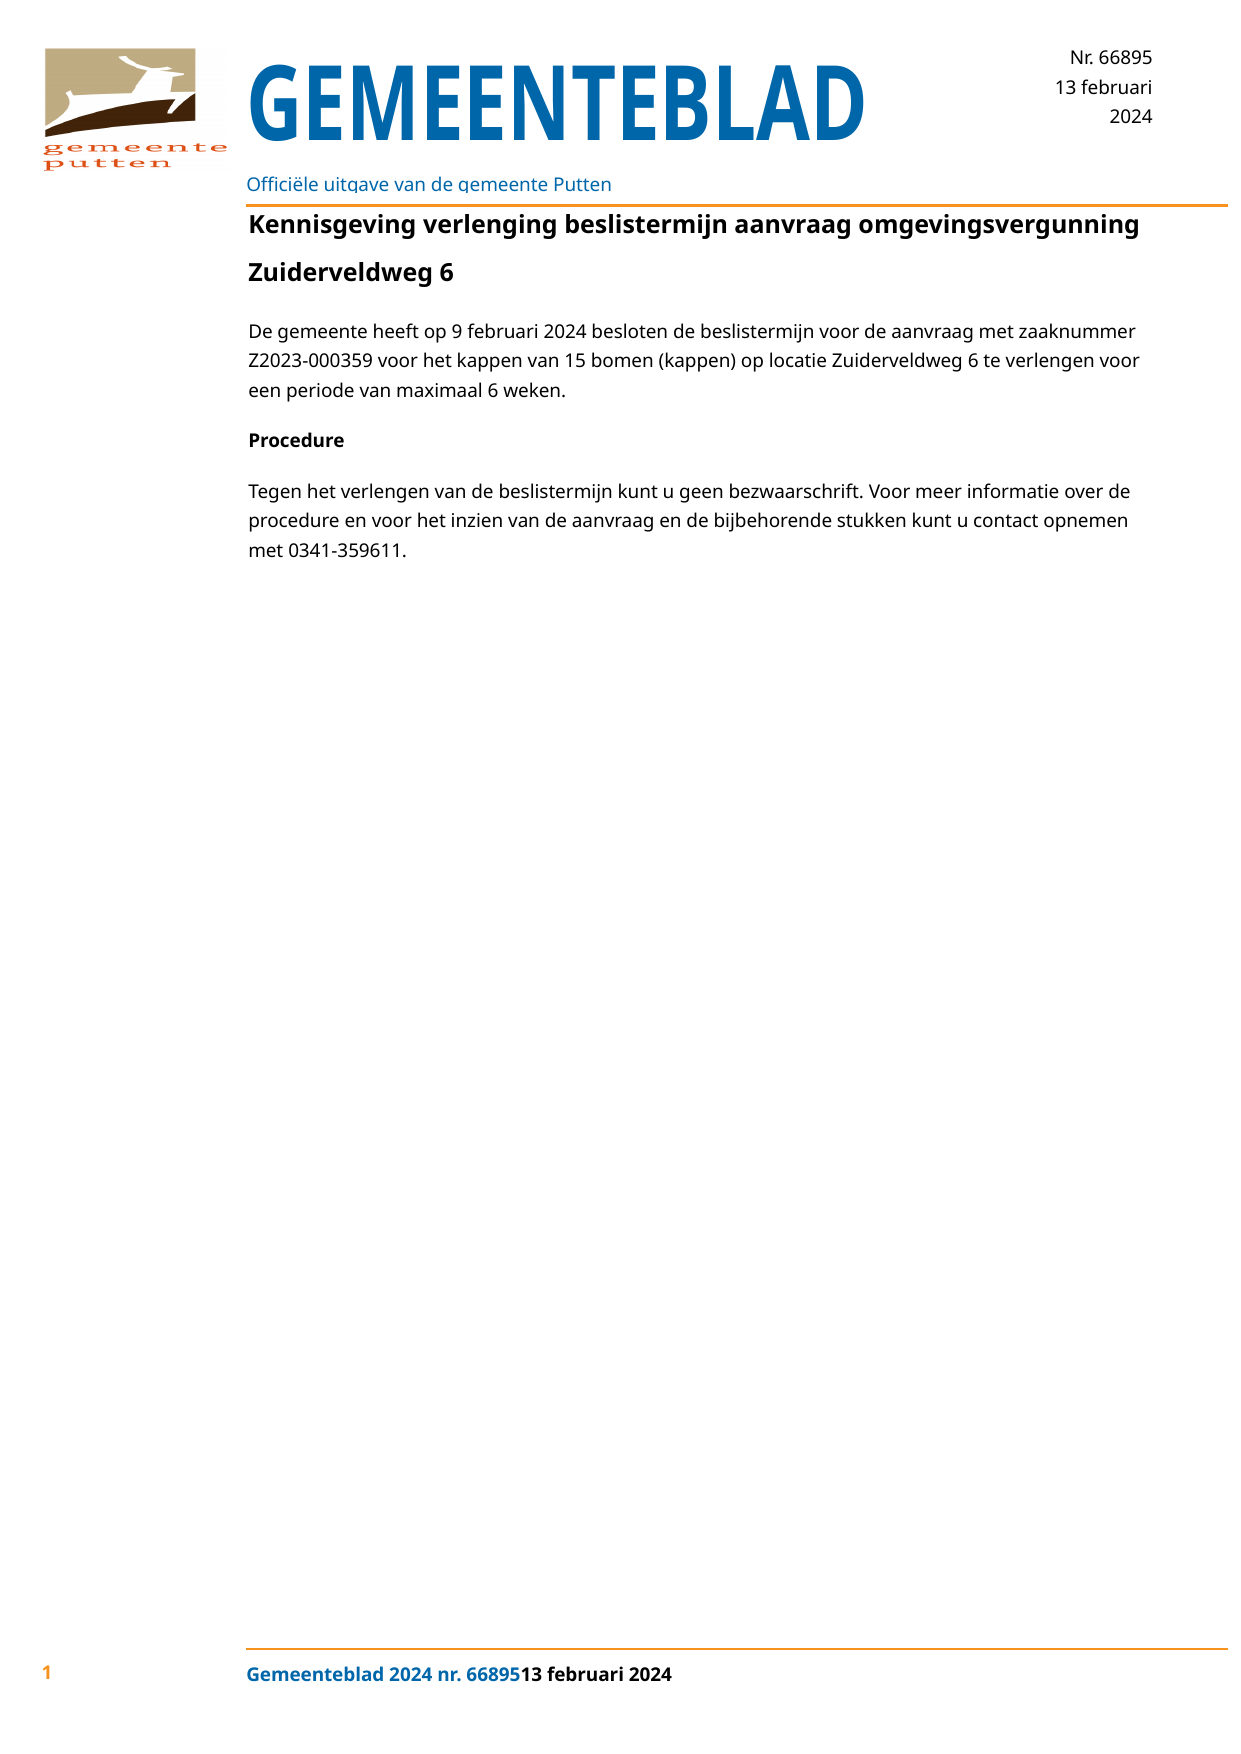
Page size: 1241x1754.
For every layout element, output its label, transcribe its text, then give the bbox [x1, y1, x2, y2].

picture [41, 47, 231, 172]
text De gemeente heeft op 9 februari 2024 besloten de beslistermijn voor de aanvraag met zaaknummer Z2023-000359 voor het kappen van 15 bomen (kappen) op locatie Zuiderveldweg 6 te verlengen voor een periode van maximaal 6 weken. [248, 318, 1152, 403]
text Kennisgeving verlenging beslistermijn aanvraag omgevingsvergunning Zuiderveldweg 6 [248, 207, 1152, 288]
text Tegen het verlengen van de beslistermijn kunt u geen bezwaarschrift. Voor meer informatie over de procedure en voor het inzien van de aanvraag en de bijbehorende stukken kunt u contact opnemen met 0341-359611. [248, 478, 1152, 563]
text Procedure [248, 427, 1152, 453]
